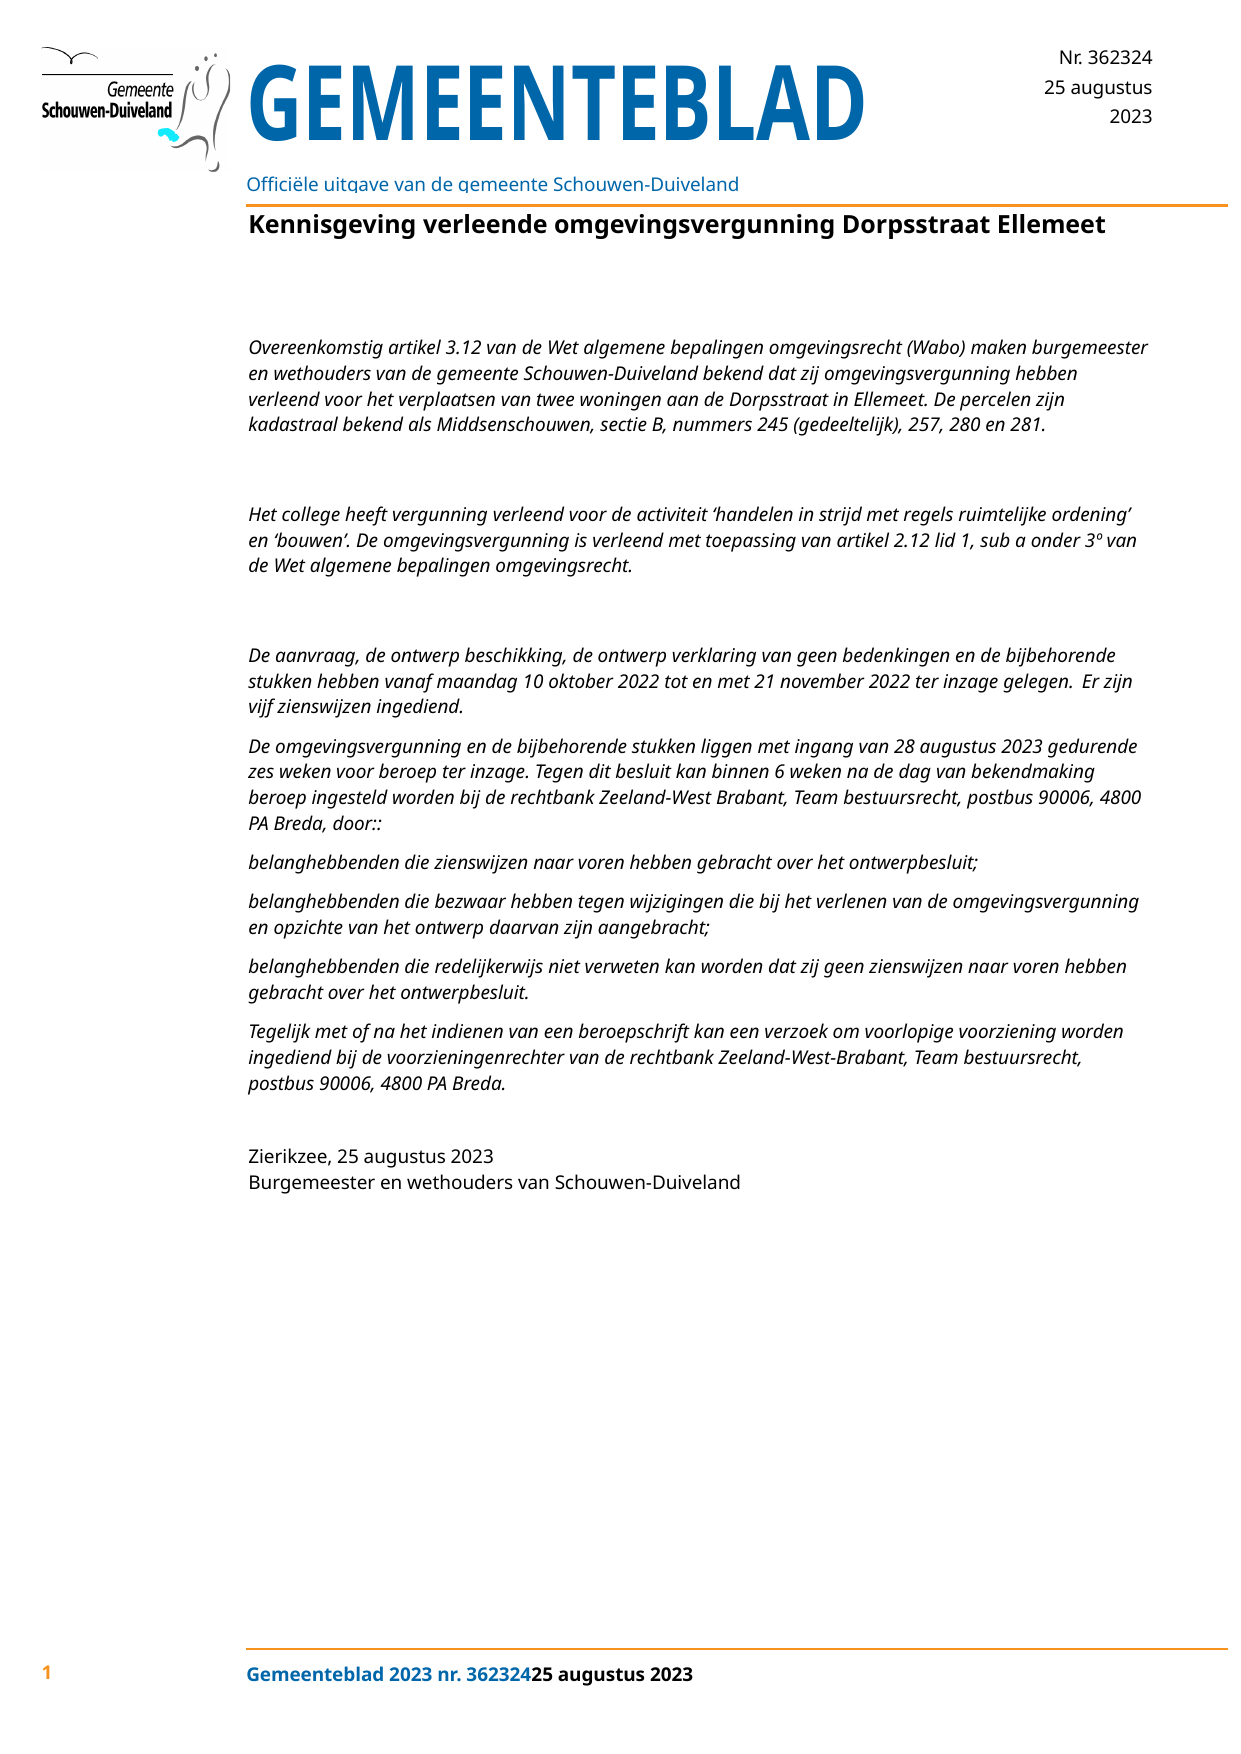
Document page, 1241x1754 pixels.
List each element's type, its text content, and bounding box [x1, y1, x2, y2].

text Overeenkomstig artikel 3.12 van de Wet algemene bepalingen omgevingsrecht (Wabo) maken burgemeester en wethouders van de gemeente Schouwen-Duiveland bekend dat zij omgevingsvergunning hebben verleend voor het verplaatsen van twee woningen aan de Dorpsstraat in Ellemeet. De percelen zijn kadastraal bekend als Middsenschouwen, sectie B, nummers 245 (gedeeltelijk), 257, 280 en 281. [248, 334, 1152, 437]
text belanghebbenden die bezwaar hebben tegen wijzigingen die bij het verlenen van de omgevingsvergunning en opzichte van het ontwerp daarvan zijn aangebracht; [248, 889, 1152, 940]
text Kennisgeving verleende omgevingsvergunning Dorpsstraat Ellemeet [248, 207, 1152, 241]
picture [41, 47, 231, 172]
text belanghebbenden die redelijkerwijs niet verweten kan worden dat zij geen zienswijzen naar voren hebben gebracht over het ontwerpbesluit. [248, 954, 1152, 1005]
text De aanvraag, de ontwerp beschikking, de ontwerp verklaring van geen bedenkingen en de bijbehorende stukken hebben vanaf maandag 10 oktober 2022 tot en met 21 november 2022 ter inzage gelegen. Er zijn vijf zienswijzen ingediend. [248, 642, 1152, 719]
text Tegelijk met of na het indienen van een beroepschrift kan een verzoek om voorlopige voorziening worden ingediend bij de voorzieningenrechter van de rechtbank Zeeland-West-Brabant, Team bestuursrecht, postbus 90006, 4800 PA Breda. [248, 1019, 1152, 1096]
text De omgevingsvergunning en de bijbehorende stukken liggen met ingang van 28 augustus 2023 gedurende zes weken voor beroep ter inzage. Tegen dit besluit kan binnen 6 weken na de dag van bekendmaking beroep ingesteld worden bij de rechtbank Zeeland-West Brabant, Team bestuursrecht, postbus 90006, 4800 PA Breda, door:: [248, 733, 1152, 836]
text Zierikzee, 25 augustus 2023 [248, 1144, 1152, 1169]
text Het college heeft vergunning verleend voor de activiteit ‘handelen in strijd met regels ruimtelijke ordening’ en ‘bouwen’. De omgevingsvergunning is verleend met toepassing van artikel 2.12 lid 1, sub a onder 3º van de Wet algemene bepalingen omgevingsrecht. [248, 501, 1152, 578]
text Burgemeester en wethouders van Schouwen-Duiveland [248, 1169, 1152, 1195]
text belanghebbenden die zienswijzen naar voren hebben gebracht over het ontwerpbesluit; [248, 849, 1152, 875]
